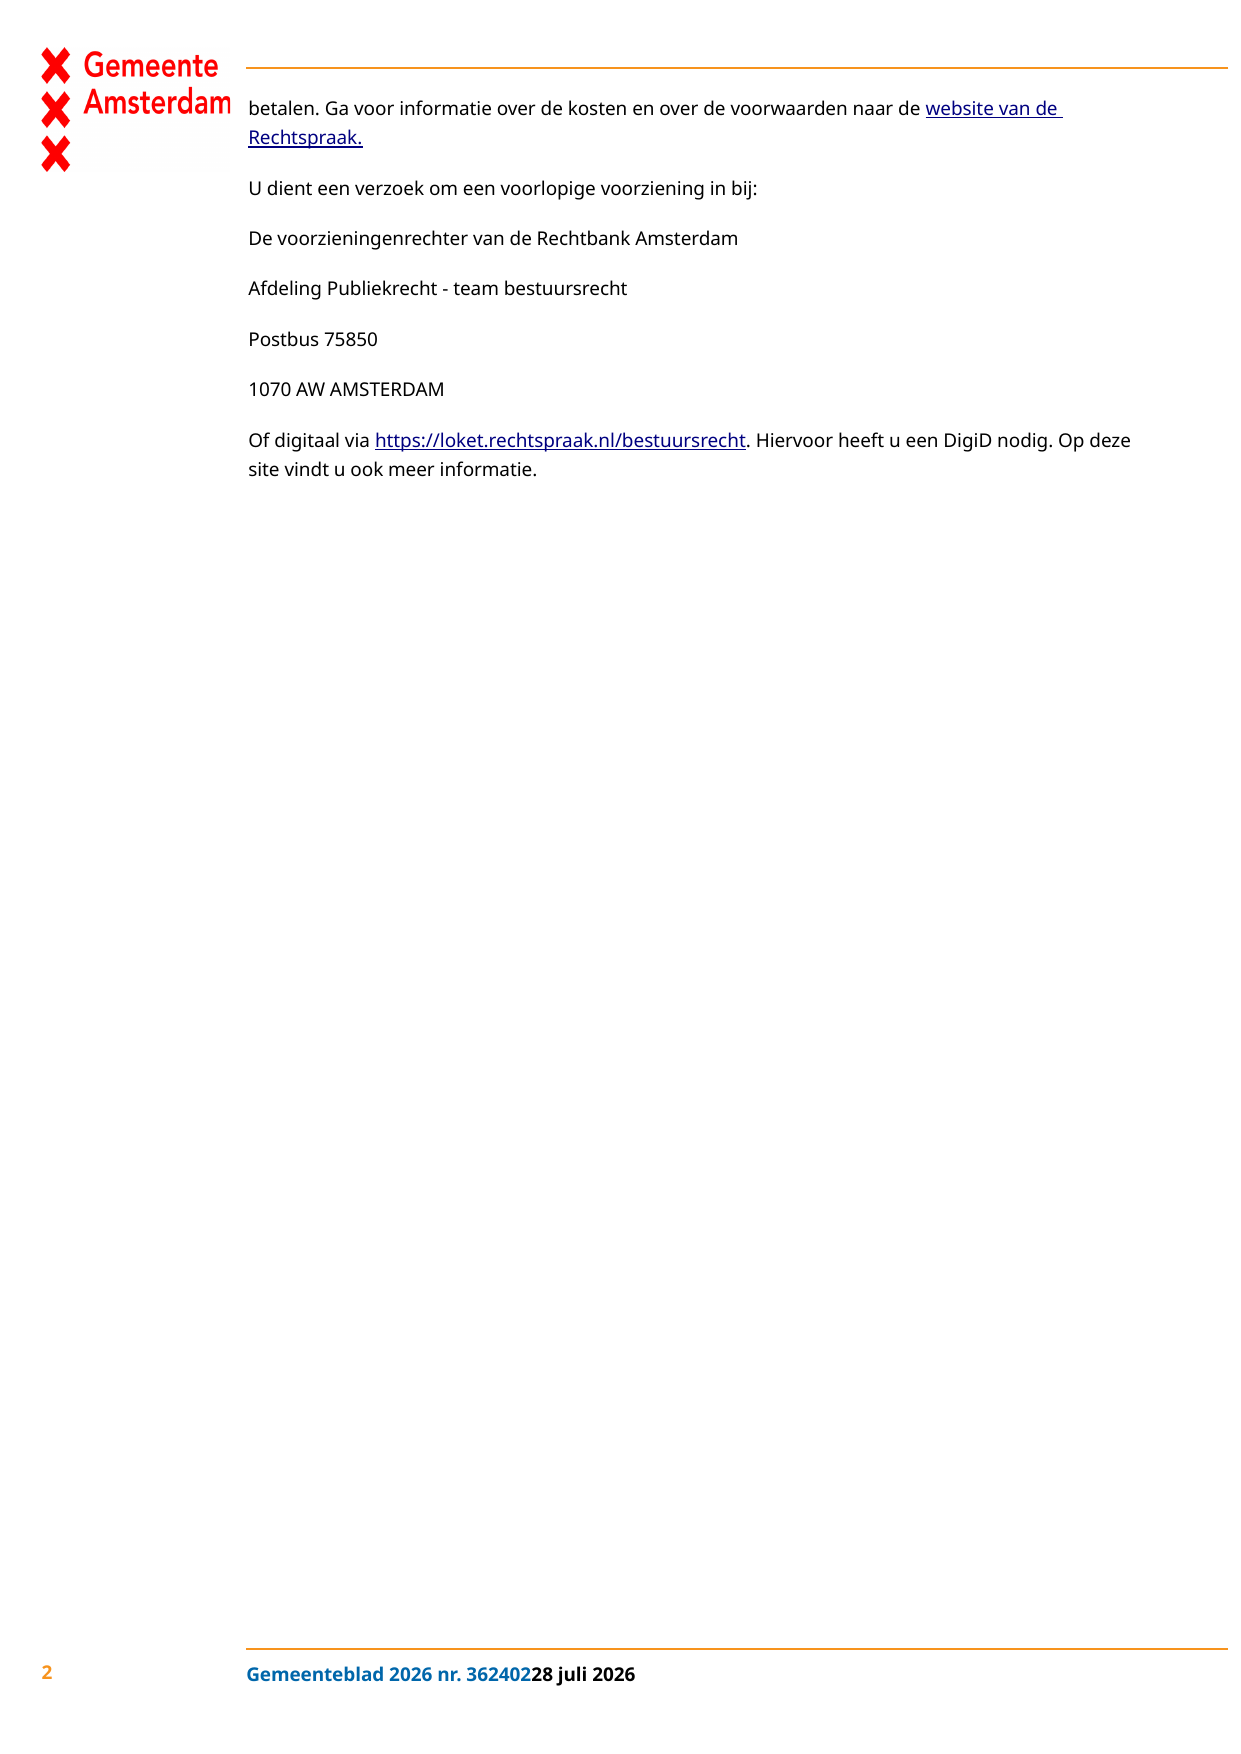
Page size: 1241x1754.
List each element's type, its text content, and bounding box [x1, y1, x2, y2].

text betalen. Ga voor informatie over de kosten en over de voorwaarden naar de website van de Rechtspraak. [248, 95, 1152, 150]
text 1070 AW AMSTERDAM [248, 376, 1152, 402]
text De voorzieningenrechter van de Rechtbank Amsterdam [248, 225, 1152, 251]
text U dient een verzoek om een voorlopige voorziening in bij: [248, 175, 1152, 201]
text Postbus 75850 [248, 326, 1152, 352]
picture [41, 47, 231, 172]
text Of digitaal via https://loket.rechtspraak.nl/bestuursrecht. Hiervoor heeft u een DigiD nodig. Op deze site vindt u ook meer informatie. [248, 427, 1152, 482]
text Afdeling Publiekrecht - team bestuursrecht [248, 276, 1152, 301]
